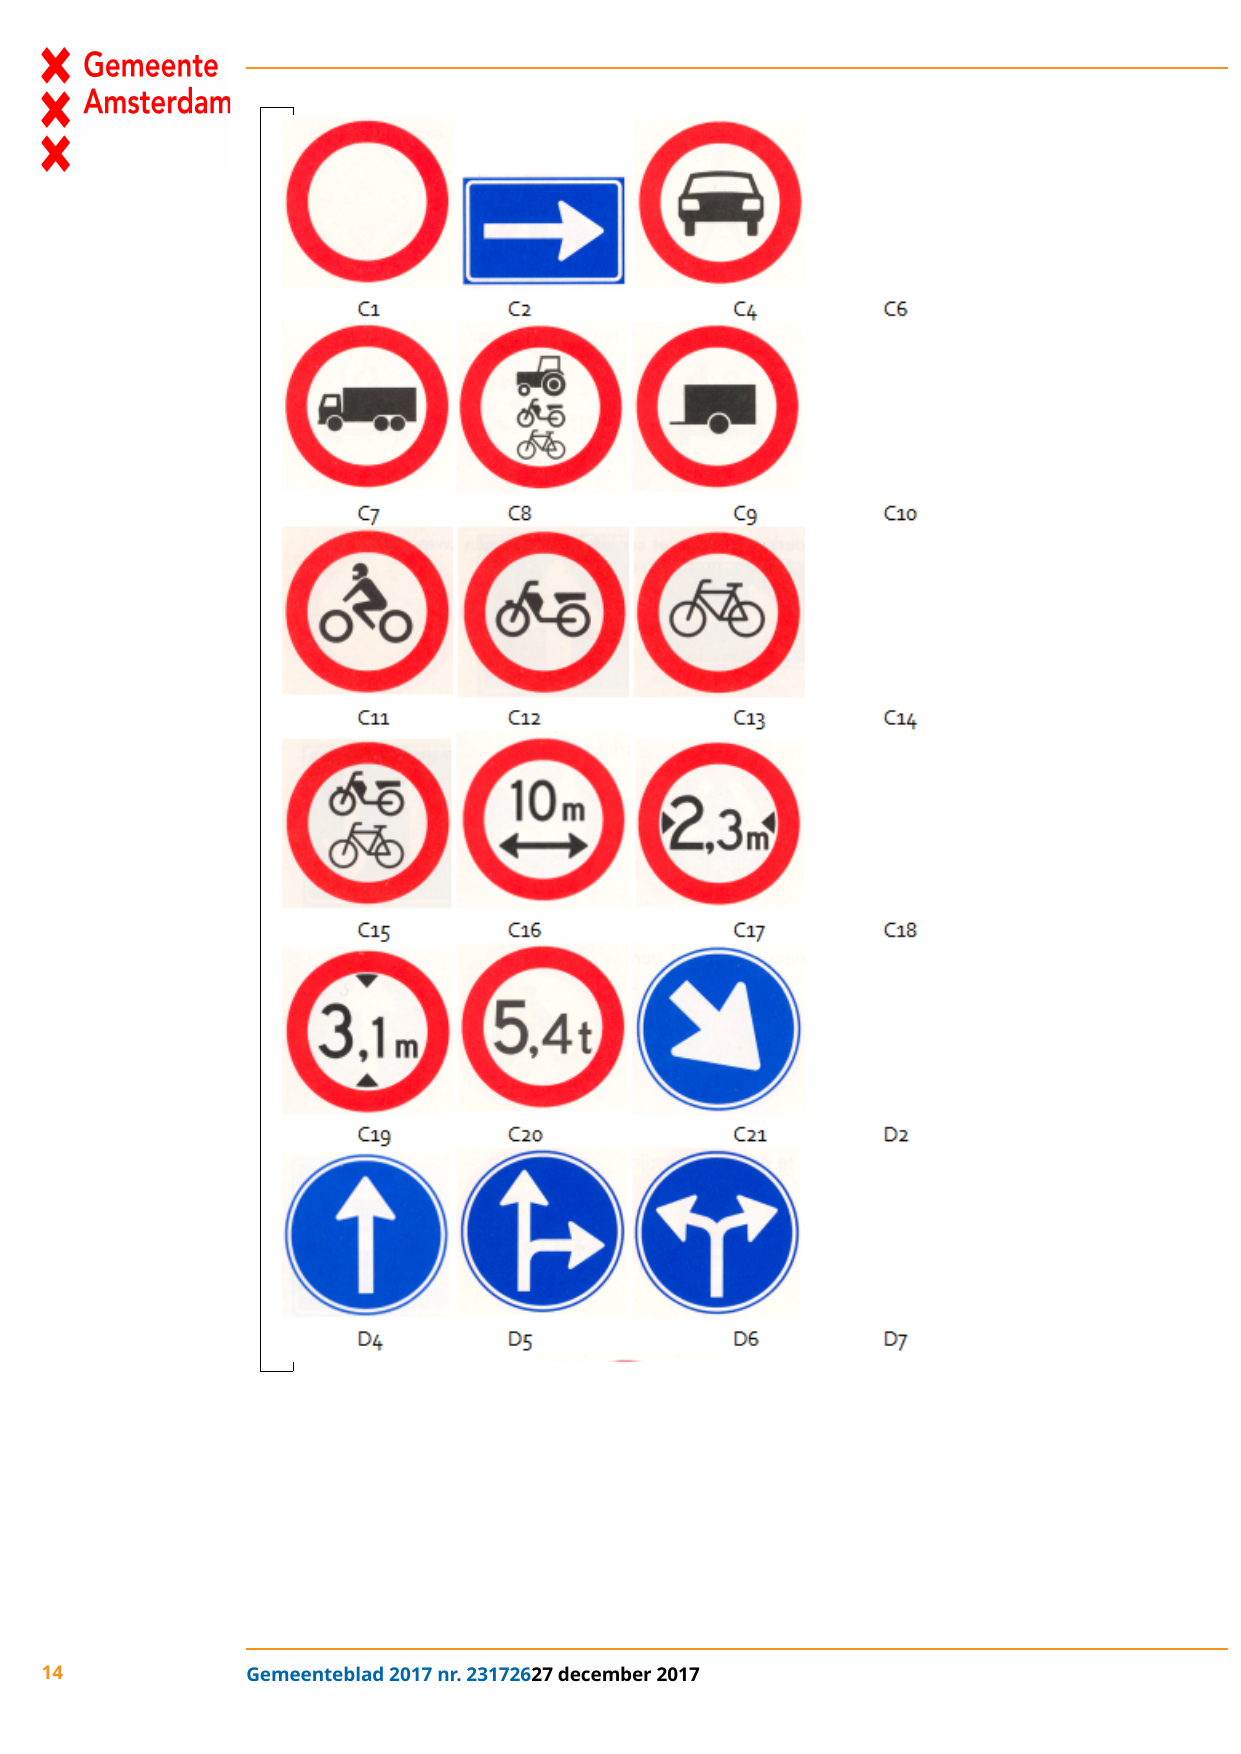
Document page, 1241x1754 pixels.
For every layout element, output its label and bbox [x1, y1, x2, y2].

picture [268, 115, 978, 1362]
picture [41, 47, 231, 172]
